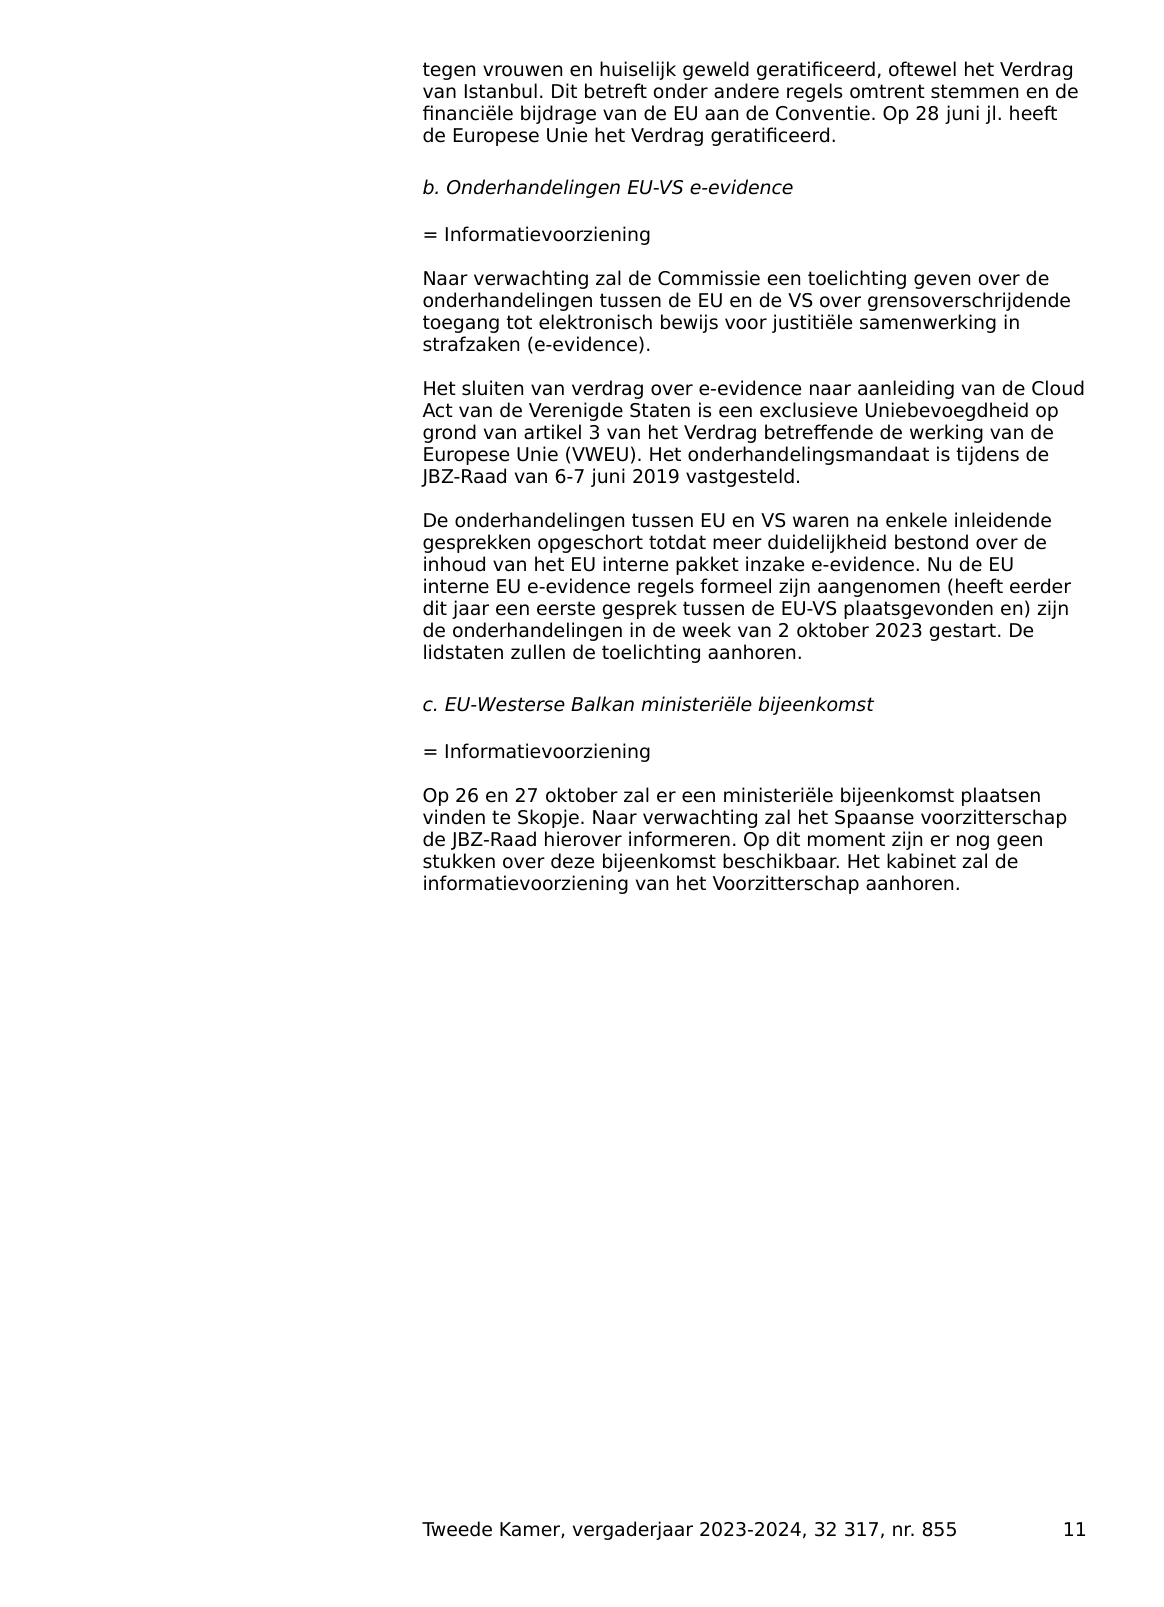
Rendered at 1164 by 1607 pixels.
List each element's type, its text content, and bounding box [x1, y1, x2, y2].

text tegen vrouwen en huiselijk geweld geratificeerd, oftewel het Verdrag van Istanbul. Dit betreft onder andere regels omtrent stemmen en de financiële bijdrage van de EU aan de Conventie. Op 28 juni jl. heeft de Europese Unie het Verdrag geratificeerd. [422, 59, 1087, 147]
text = Informatievoorziening [422, 224, 1087, 246]
text Naar verwachting zal de Commissie een toelichting geven over de onderhandelingen tussen de EU en de VS over grensoverschrijdende toegang tot elektronisch bewijs voor justitiële samenwerking in strafzaken (e-evidence). [422, 268, 1087, 356]
text = Informatievoorziening [422, 741, 1087, 763]
text Op 26 en 27 oktober zal er een ministeriële bijeenkomst plaatsen vinden te Skopje. Naar verwachting zal het Spaanse voorzitterschap de JBZ-Raad hierover informeren. Op dit moment zijn er nog geen stukken over deze bijeenkomst beschikbaar. Het kabinet zal de informatievoorziening van het Voorzitterschap aanhoren. [422, 785, 1087, 895]
subtitle b. Onderhandelingen EU-VS e-evidence [422, 177, 1087, 199]
subtitle c. EU-Westerse Balkan ministeriële bijeenkomst [422, 694, 1087, 716]
text Het sluiten van verdrag over e-evidence naar aanleiding van de Cloud Act van de Verenigde Staten is een exclusieve Uniebevoegdheid op grond van artikel 3 van het Verdrag betreffende de werking van de Europese Unie (VWEU). Het onderhandelingsmandaat is tijdens de JBZ-Raad van 6-7 juni 2019 vastgesteld. [422, 378, 1087, 488]
text De onderhandelingen tussen EU en VS waren na enkele inleidende gesprekken opgeschort totdat meer duidelijkheid bestond over de inhoud van het EU interne pakket inzake e-evidence. Nu de EU interne EU e-evidence regels formeel zijn aangenomen (heeft eerder dit jaar een eerste gesprek tussen de EU-VS plaatsgevonden en) zijn de onderhandelingen in de week van 2 oktober 2023 gestart. De lidstaten zullen de toelichting aanhoren. [422, 510, 1087, 664]
